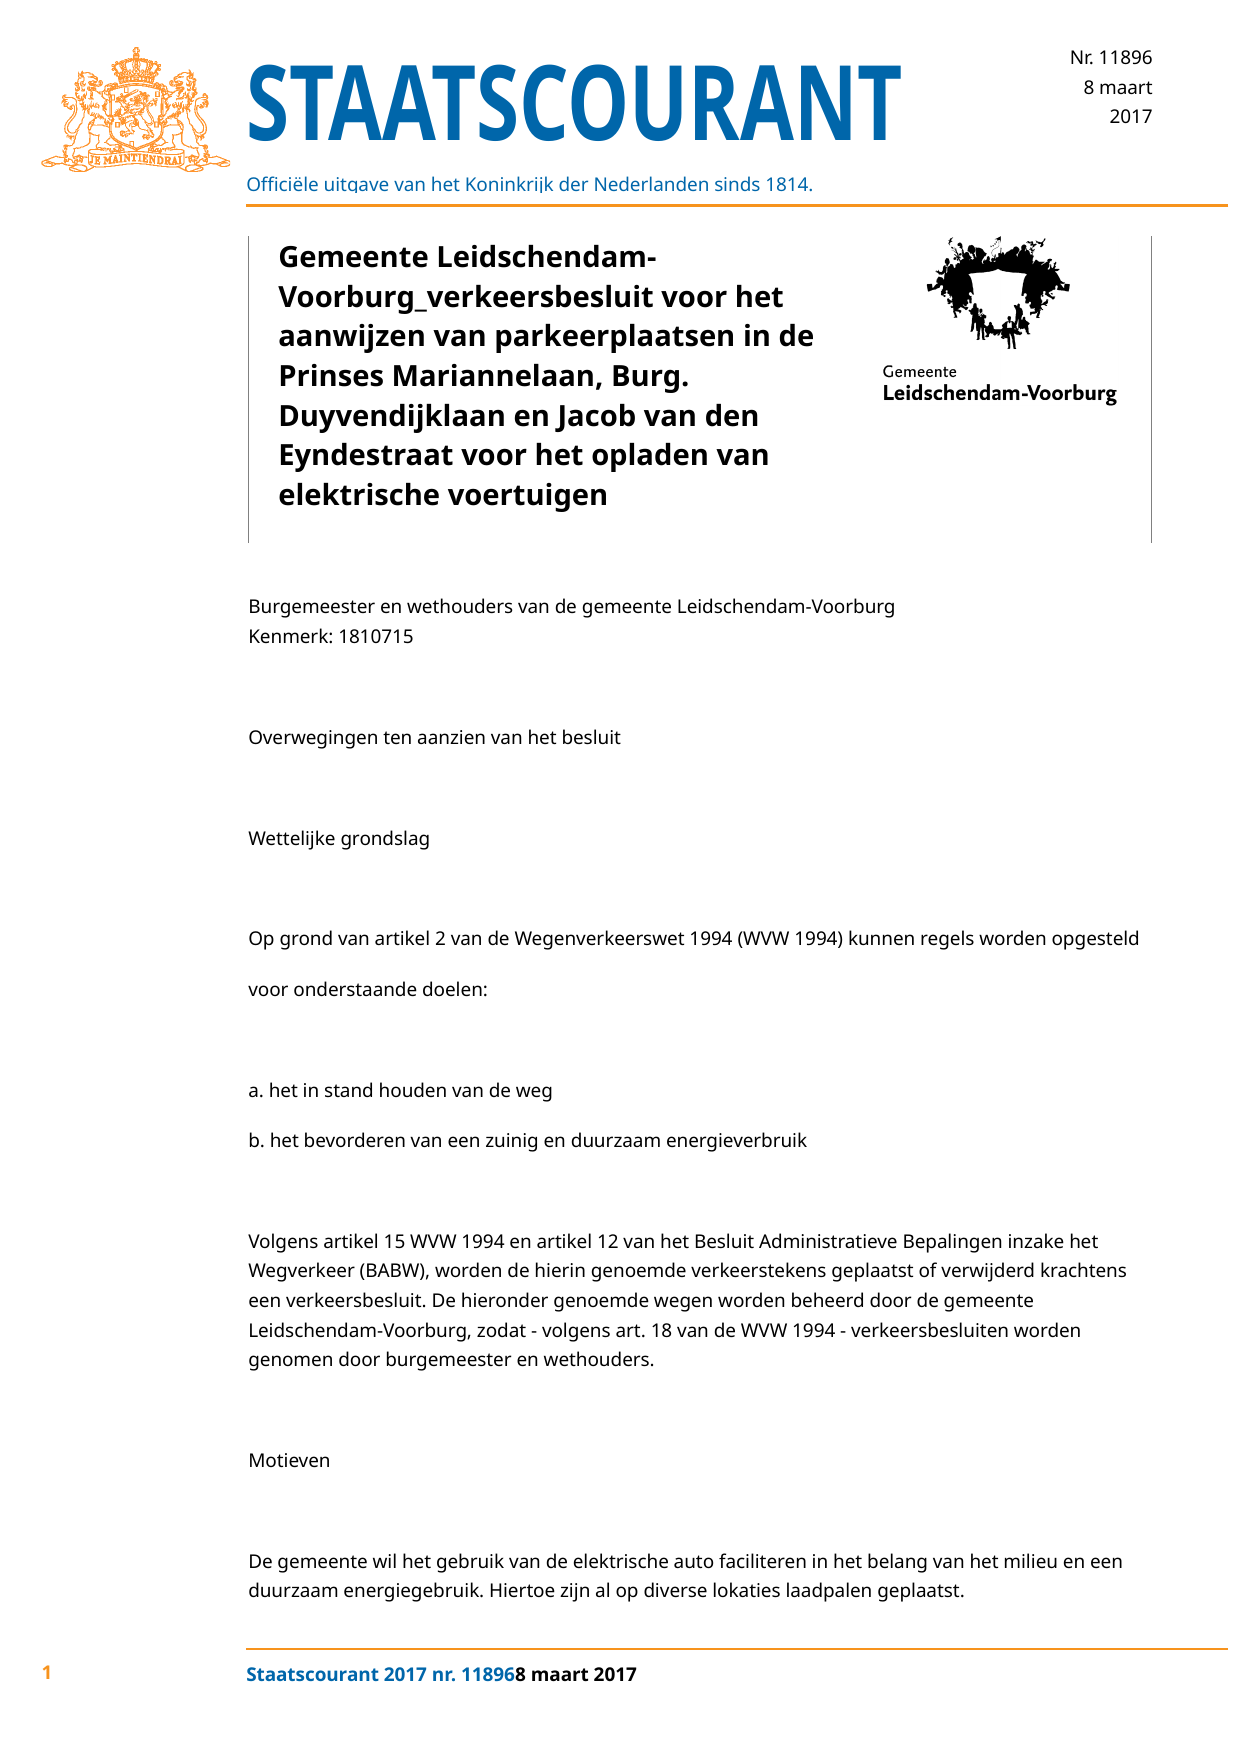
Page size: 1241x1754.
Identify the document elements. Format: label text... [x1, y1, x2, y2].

text De gemeente wil het gebruik van de elektrische auto faciliteren in het belang van het milieu en een duurzaam energiegebruik. Hiertoe zijn al op diverse lokaties laadpalen geplaatst. [248, 1548, 1152, 1603]
table_header [850, 236, 1151, 543]
text Volgens artikel 15 WVW 1994 en artikel 12 van het Besluit Administratieve Bepalingen inzake het Wegverkeer (BABW), worden de hierin genoemde verkeerstekens geplaatst of verwijderd krachtens een verkeersbesluit. De hieronder genoemde wegen worden beheerd door de gemeente Leidschendam-Voorburg, zodat - volgens art. 18 van de WVW 1994 - verkeersbesluiten worden genomen door burgemeester en wethouders. [248, 1228, 1152, 1372]
text Wettelijke grondslag [248, 825, 1152, 850]
text Op grond van artikel 2 van de Wegenverkeerswet 1994 (WVW 1994) kunnen regels worden opgesteld [248, 926, 1152, 951]
text Kenmerk: 1810715 [248, 623, 1152, 649]
text Overwegingen ten aanzien van het besluit [248, 724, 1152, 749]
text Motieven [248, 1447, 1152, 1473]
picture [41, 47, 231, 172]
table_header Gemeente Leidschendam-Voorburg_verkeersbesluit voor het aanwijzen van parkeerplaatsen in de Prinses Mariannelaan, Burg. Duyvendijklaan en Jacob van den Eyndestraat voor het opladen van elektrische voertuigen [249, 236, 850, 543]
text b. het bevorderen van een zuinig en duurzaam energieverbruik [248, 1127, 1152, 1153]
text a. het in stand houden van de weg [248, 1077, 1152, 1102]
text voor onderstaande doelen: [248, 976, 1152, 1002]
text Burgemeester en wethouders van de gemeente Leidschendam-Voorburg [248, 593, 1152, 619]
picture [882, 236, 1119, 406]
